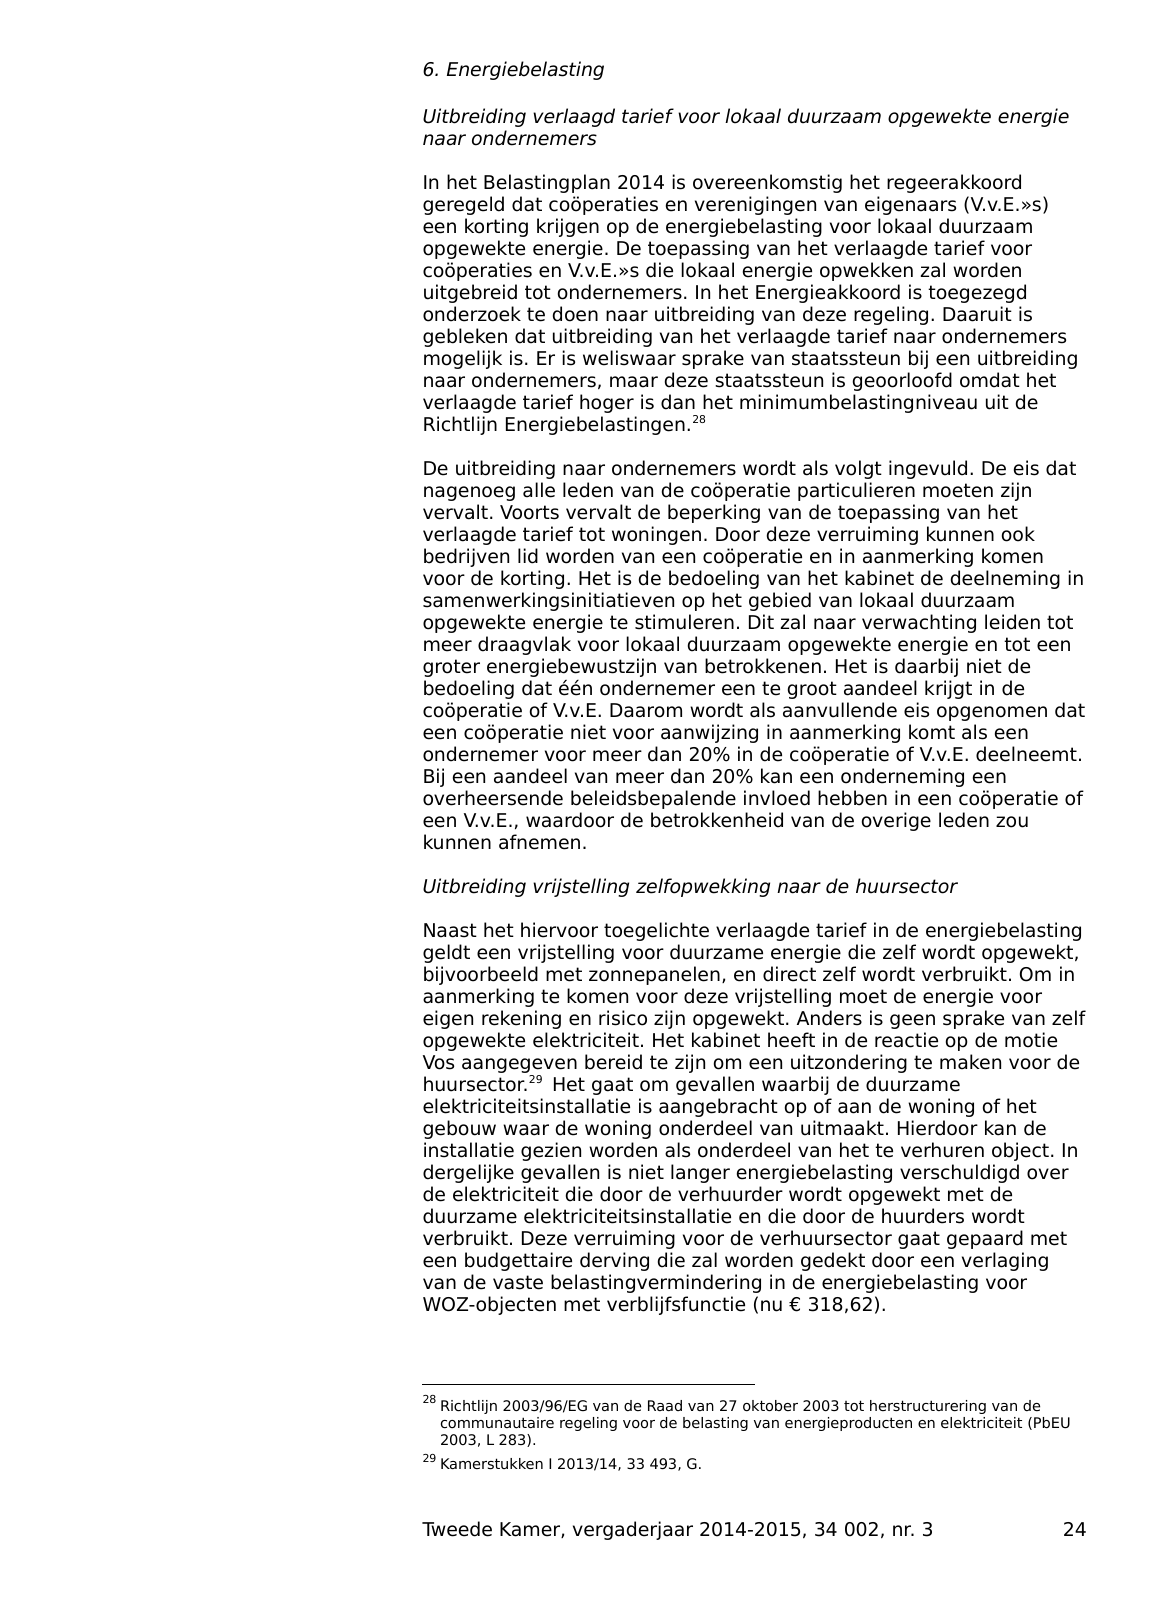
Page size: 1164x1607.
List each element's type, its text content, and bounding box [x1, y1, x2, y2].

text Naast het hiervoor toegelichte verlaagde tarief in de energiebelasting geldt een vrijstelling voor duurzame energie die zelf wordt opgewekt, bijvoorbeeld met zonnepanelen, en direct zelf wordt verbruikt. Om in aanmerking te komen voor deze vrijstelling moet de energie voor eigen rekening en risico zijn opgewekt. Anders is geen sprake van zelf opgewekte elektriciteit. Het kabinet heeft in de reactie op de motie Vos aangegeven bereid te zijn om een uitzondering te maken voor de huursector. Het gaat om gevallen waarbij de duurzame elektriciteitsinstallatie is aangebracht op of aan de woning of het gebouw waar de woning onderdeel van uitmaakt. Hierdoor kan de installatie gezien worden als onderdeel van het te verhuren object. In dergelijke gevallen is niet langer energiebelasting verschuldigd over de elektriciteit die door de verhuurder wordt opgewekt met de duurzame elektriciteitsinstallatie en die door de huurders wordt verbruikt. Deze verruiming voor de verhuursector gaat gepaard met een budgettaire derving die zal worden gedekt door een verlaging van de vaste belastingvermindering in de energiebelasting voor WOZ-objecten met verblijfsfunctie (nu € 318,62). [422, 920, 1087, 1316]
text Kamerstukken I 2013/14, 33 493, G. [422, 1452, 1087, 1474]
text In het Belastingplan 2014 is overeenkomstig het regeerakkoord geregeld dat coöperaties en verenigingen van eigenaars (V.v.E.»s) een korting krijgen op de energiebelasting voor lokaal duurzaam opgewekte energie. De toepassing van het verlaagde tarief voor coöperaties en V.v.E.»s die lokaal energie opwekken zal worden uitgebreid tot ondernemers. In het Energieakkoord is toegezegd onderzoek te doen naar uitbreiding van deze regeling. Daaruit is gebleken dat uitbreiding van het verlaagde tarief naar ondernemers mogelijk is. Er is weliswaar sprake van staatssteun bij een uitbreiding naar ondernemers, maar deze staatssteun is geoorloofd omdat het verlaagde tarief hoger is dan het minimumbelastingniveau uit de Richtlijn Energiebelastingen. [422, 172, 1087, 436]
subtitle 6. Energiebelasting [422, 59, 1087, 81]
text Richtlijn 2003/96/EG van de Raad van 27 oktober 2003 tot herstructurering van de communautaire regeling voor de belasting van energieproducten en elektriciteit (PbEU 2003, L 283). [422, 1393, 1087, 1449]
subtitle Uitbreiding verlaagd tarief voor lokaal duurzaam opgewekte energie naar ondernemers [422, 106, 1087, 150]
text De uitbreiding naar ondernemers wordt als volgt ingevuld. De eis dat nagenoeg alle leden van de coöperatie particulieren moeten zijn vervalt. Voorts vervalt de beperking van de toepassing van het verlaagde tarief tot woningen. Door deze verruiming kunnen ook bedrijven lid worden van een coöperatie en in aanmerking komen voor de korting. Het is de bedoeling van het kabinet de deelneming in samenwerkingsinitiatieven op het gebied van lokaal duurzaam opgewekte energie te stimuleren. Dit zal naar verwachting leiden tot meer draagvlak voor lokaal duurzaam opgewekte energie en tot een groter energiebewustzijn van betrokkenen. Het is daarbij niet de bedoeling dat één ondernemer een te groot aandeel krijgt in de coöperatie of V.v.E. Daarom wordt als aanvullende eis opgenomen dat een coöperatie niet voor aanwijzing in aanmerking komt als een ondernemer voor meer dan 20% in de coöperatie of V.v.E. deelneemt. Bij een aandeel van meer dan 20% kan een onderneming een overheersende beleidsbepalende invloed hebben in een coöperatie of een V.v.E., waardoor de betrokkenheid van de overige leden zou kunnen afnemen. [422, 458, 1087, 854]
subtitle Uitbreiding vrijstelling zelfopwekking naar de huursector [422, 876, 1087, 898]
